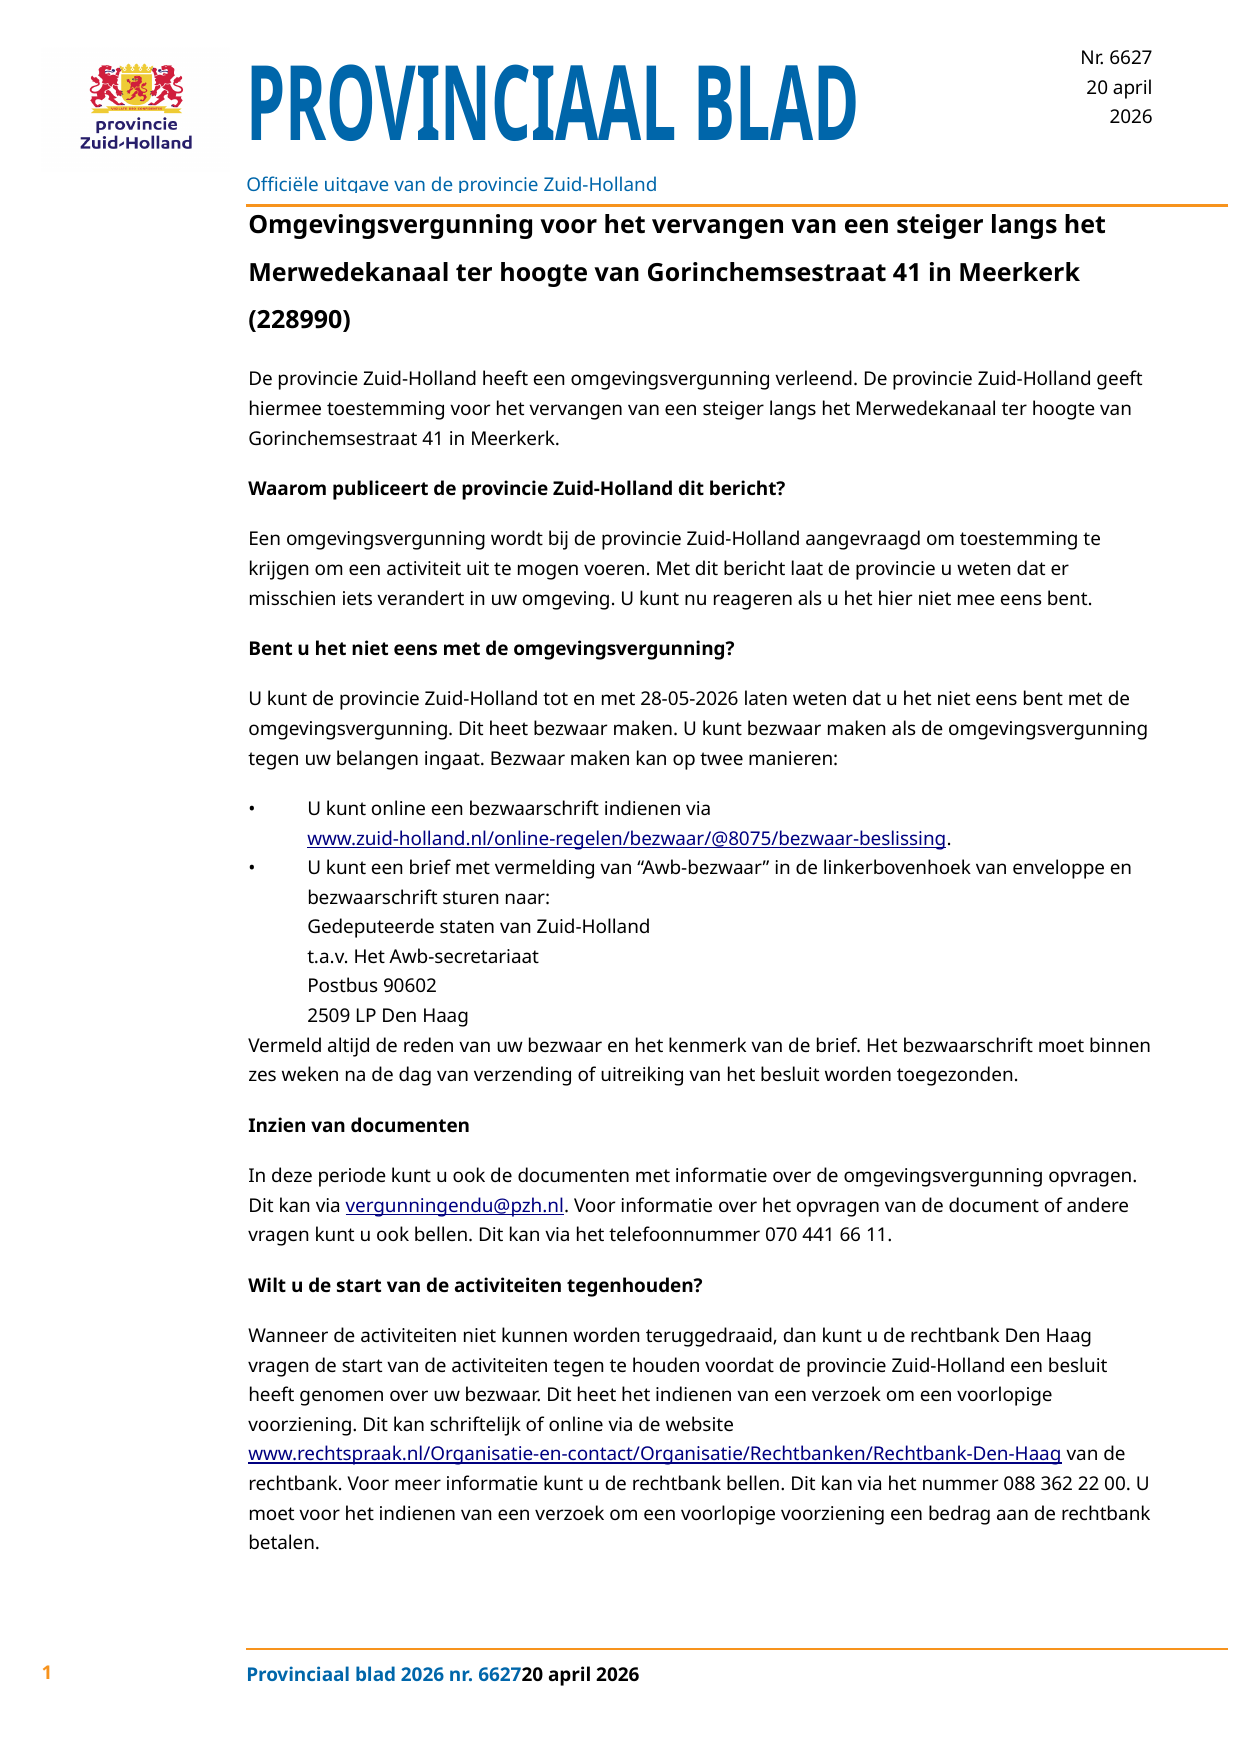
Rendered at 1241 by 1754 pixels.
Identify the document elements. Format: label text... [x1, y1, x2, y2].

list 2509 LP Den Haag [248, 1002, 1152, 1028]
text Wanneer de activiteiten niet kunnen worden teruggedraaid, dan kunt u de rechtbank Den Haag vragen de start van de activiteiten tegen te houden voordat de provincie Zuid-Holland een besluit heeft genomen over uw bezwaar. Dit heet het indienen van een verzoek om een voorlopige voorziening. Dit kan schriftelijk of online via de website www.rechtspraak.nl/Organisatie-en-contact/Organisatie/Rechtbanken/Rechtbank-Den-Haag van de rechtbank. Voor meer informatie kunt u de rechtbank bellen. Dit kan via het nummer 088 362 22 00. U moet voor het indienen van een verzoek om een voorlopige voorziening een bedrag aan de rechtbank betalen. [248, 1322, 1152, 1555]
text Waarom publiceert de provincie Zuid-Holland dit bericht? [248, 475, 1152, 501]
list U kunt online een bezwaarschrift indienen via www.zuid-holland.nl/online-regelen/bezwaar/@8075/bezwaar-beslissing. [248, 795, 1152, 850]
text U kunt de provincie Zuid-Holland tot en met 28-05-2026 laten weten dat u het niet eens bent met de omgevingsvergunning. Dit heet bezwaar maken. U kunt bezwaar maken als de omgevingsvergunning tegen uw belangen ingaat. Bezwaar maken kan op twee manieren: [248, 686, 1152, 770]
list t.a.v. Het Awb-secretariaat [248, 943, 1152, 969]
text Inzien van documenten [248, 1112, 1152, 1137]
text Omgevingsvergunning voor het vervangen van een steiger langs het Merwedekanaal ter hoogte van Gorinchemsestraat 41 in Meerkerk (228990) [248, 207, 1152, 336]
list U kunt een brief met vermelding van “Awb-bezwaar” in de linkerbovenhoek van enveloppe en bezwaarschrift sturen naar: [248, 854, 1152, 909]
text Een omgevingsvergunning wordt bij de provincie Zuid-Holland aangevraagd om toestemming te krijgen om een activiteit uit te mogen voeren. Met dit bericht laat de provincie u weten dat er misschien iets verandert in uw omgeving. U kunt nu reageren als u het hier niet mee eens bent. [248, 526, 1152, 610]
list Gedeputeerde staten van Zuid-Holland [248, 913, 1152, 939]
text De provincie Zuid-Holland heeft een omgevingsvergunning verleend. De provincie Zuid-Holland geeft hiermee toestemming voor het vervangen van een steiger langs het Merwedekanaal ter hoogte van Gorinchemsestraat 41 in Meerkerk. [248, 366, 1152, 450]
list Postbus 90602 [248, 973, 1152, 998]
text Wilt u de start van de activiteiten tegenhouden? [248, 1272, 1152, 1297]
text Vermeld altijd de reden van uw bezwaar en het kenmerk van de brief. Het bezwaarschrift moet binnen zes weken na de dag van verzending of uitreiking van het besluit worden toegezonden. [248, 1032, 1152, 1087]
picture [41, 47, 231, 172]
text In deze periode kunt u ook de documenten met informatie over de omgevingsvergunning opvragen. Dit kan via vergunningendu@pzh.nl. Voor informatie over het opvragen van de document of andere vragen kunt u ook bellen. Dit kan via het telefoonnummer 070 441 66 11. [248, 1162, 1152, 1247]
text Bent u het niet eens met de omgevingsvergunning? [248, 635, 1152, 661]
